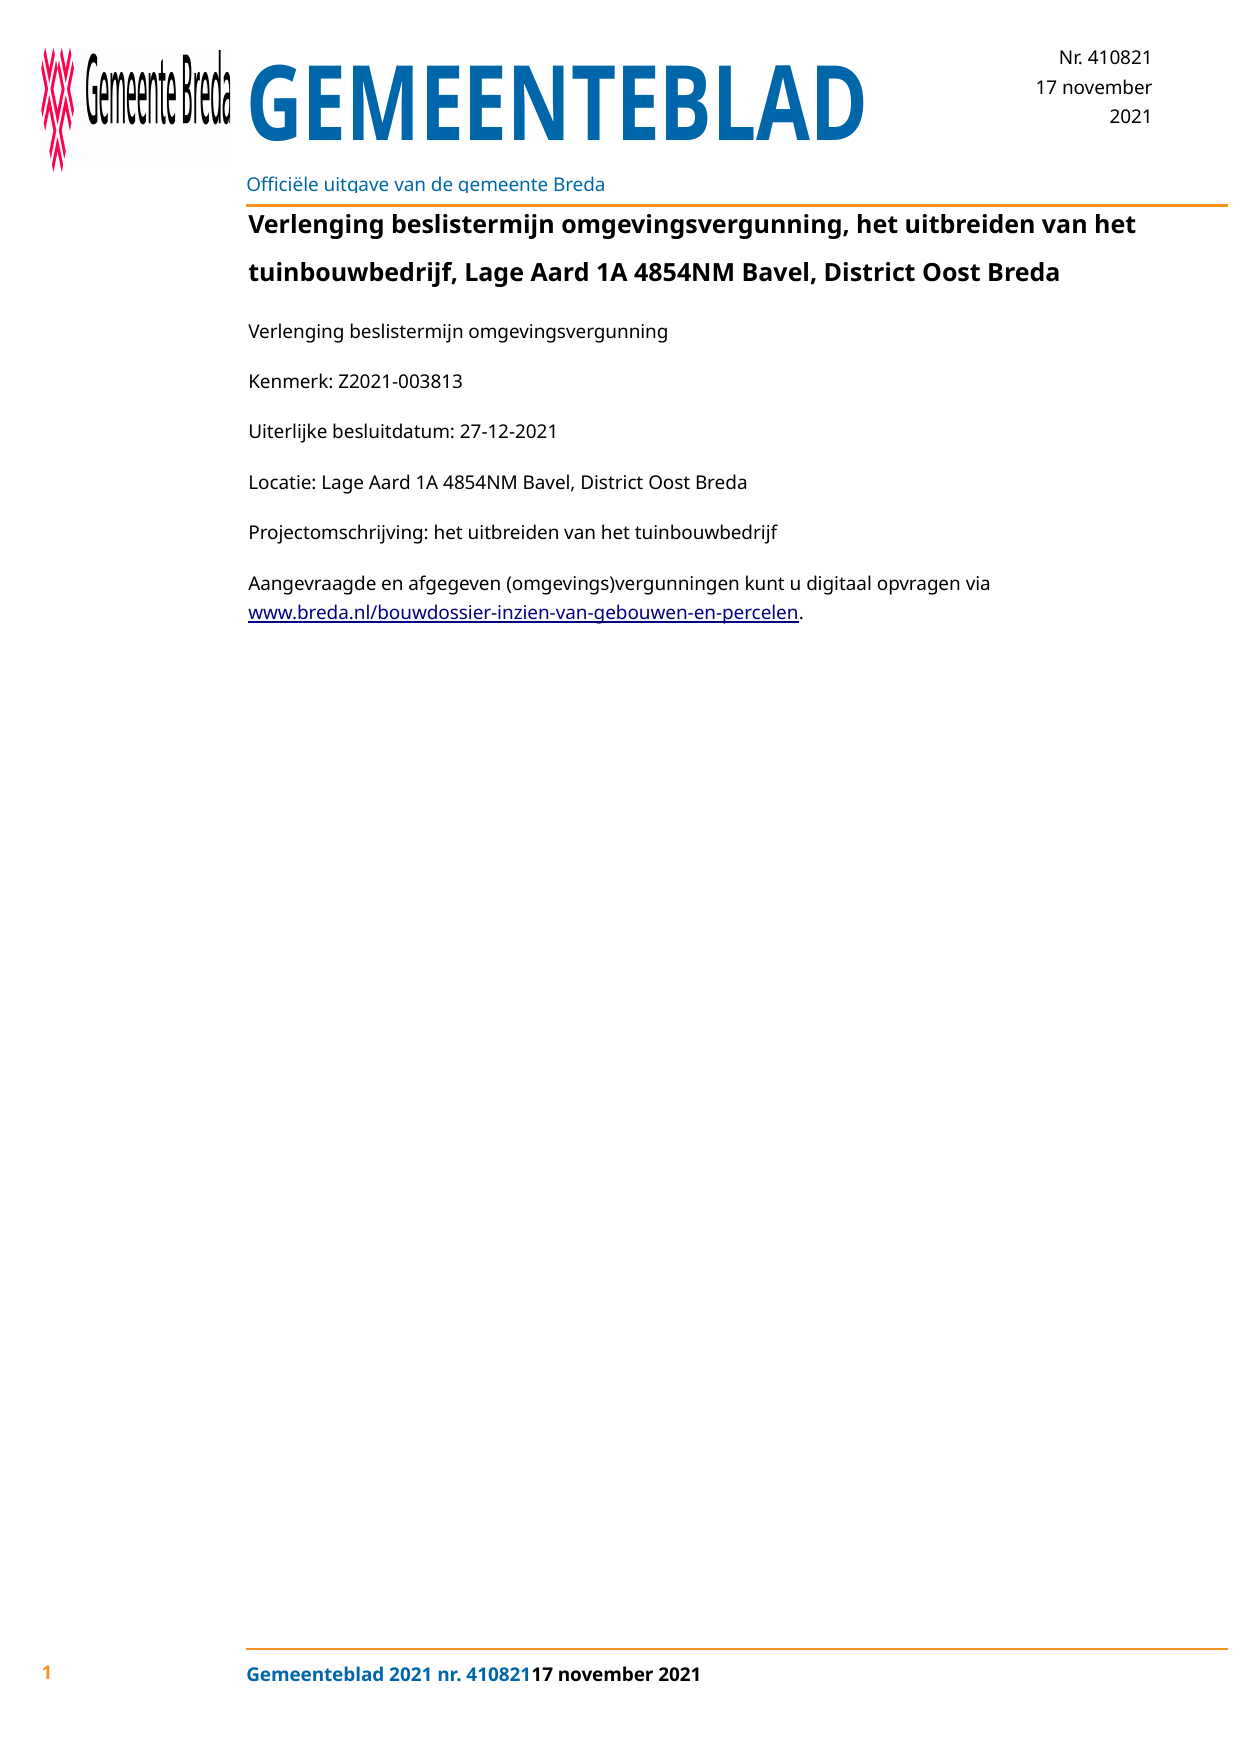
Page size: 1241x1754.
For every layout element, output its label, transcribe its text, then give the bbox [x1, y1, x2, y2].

text Kenmerk: Z2021-003813 [248, 368, 1152, 394]
text Locatie: Lage Aard 1A 4854NM Bavel, District Oost Breda [248, 469, 1152, 495]
text Projectomschrijving: het uitbreiden van het tuinbouwbedrijf [248, 519, 1152, 545]
picture [41, 47, 231, 172]
text Uiterlijke besluitdatum: 27-12-2021 [248, 419, 1152, 444]
text Verlenging beslistermijn omgevingsvergunning [248, 318, 1152, 344]
text Aangevraagde en afgegeven (omgevings)vergunningen kunt u digitaal opvragen via www.breda.nl/bouwdossier-inzien-van-gebouwen-en-percelen. [248, 570, 1152, 625]
text Verlenging beslistermijn omgevingsvergunning, het uitbreiden van het tuinbouwbedrijf, Lage Aard 1A 4854NM Bavel, District Oost Breda [248, 207, 1152, 288]
